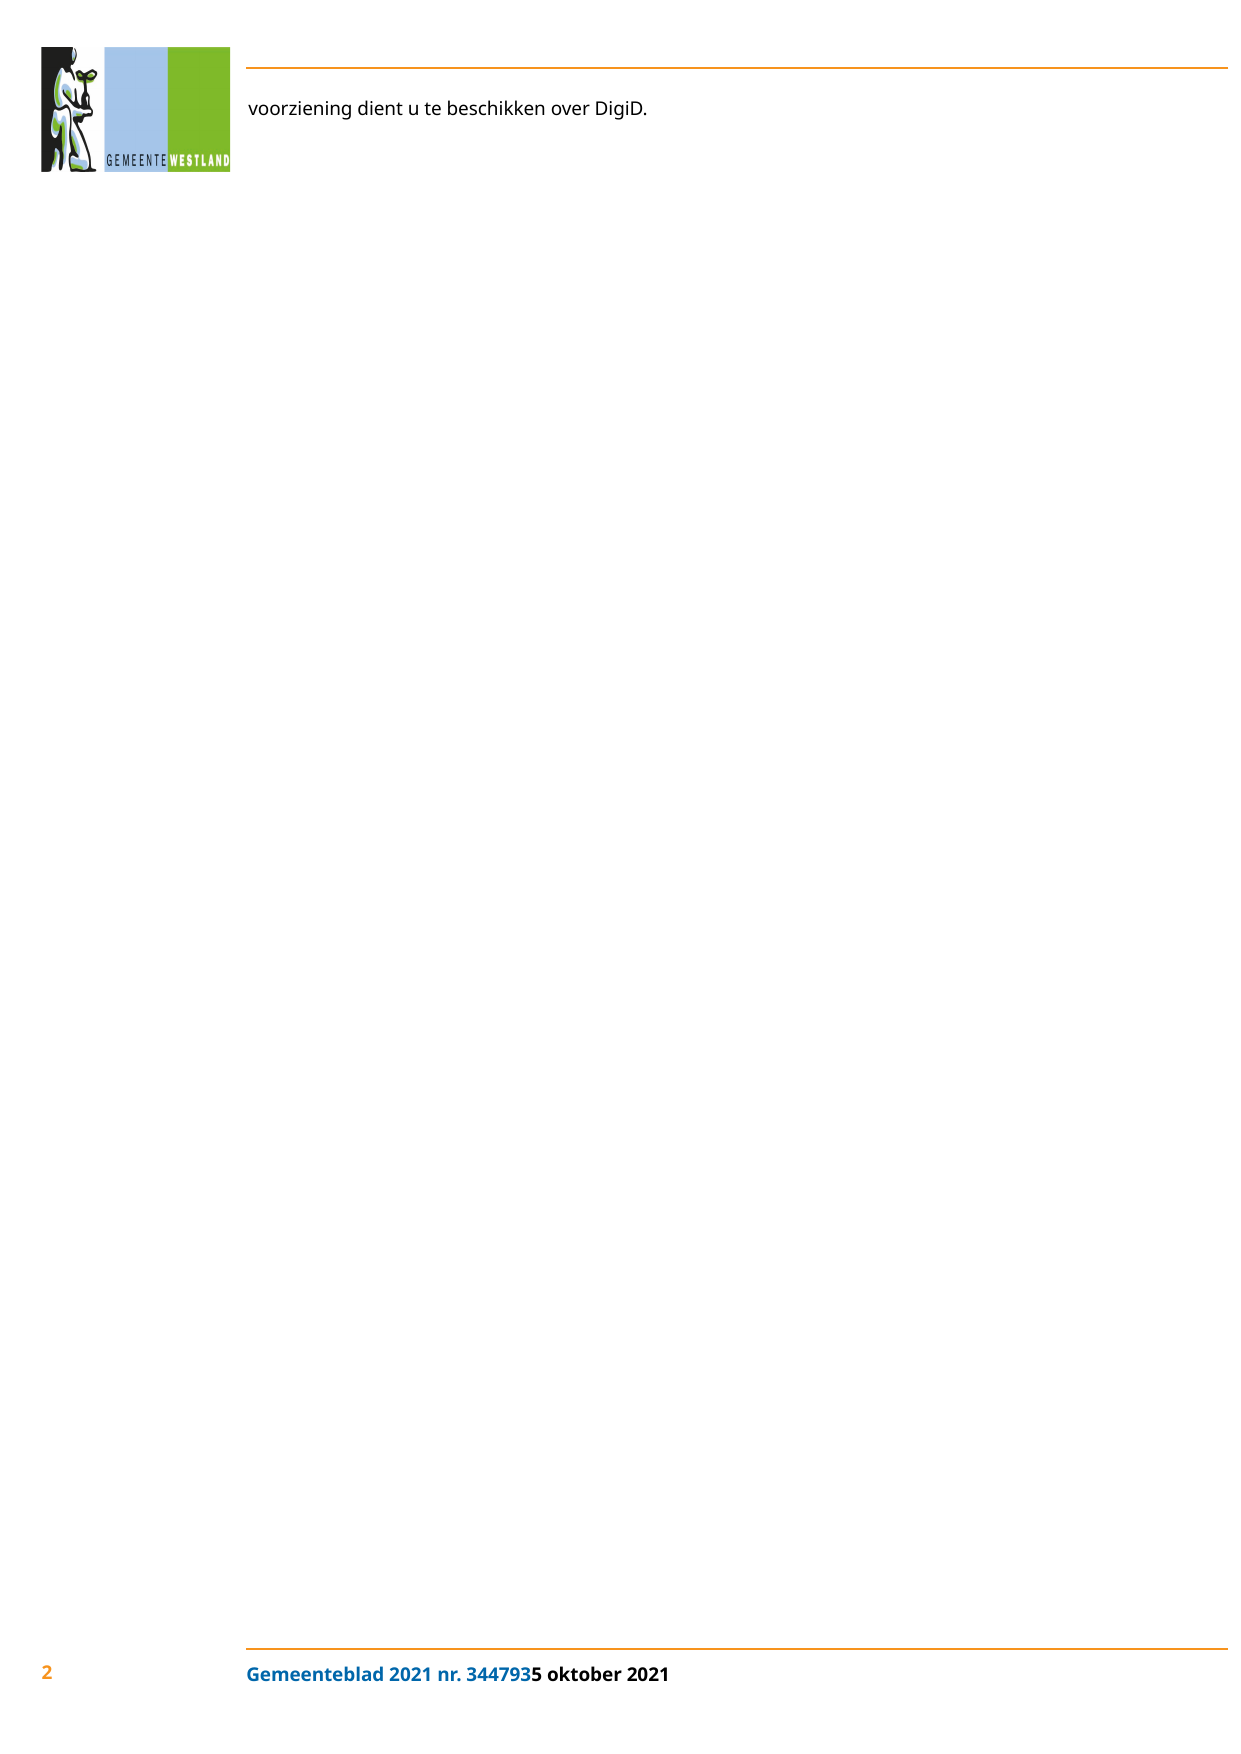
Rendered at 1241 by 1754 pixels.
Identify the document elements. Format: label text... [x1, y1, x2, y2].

text voorziening dient u te beschikken over DigiD. [248, 95, 1152, 121]
picture [41, 47, 231, 172]
